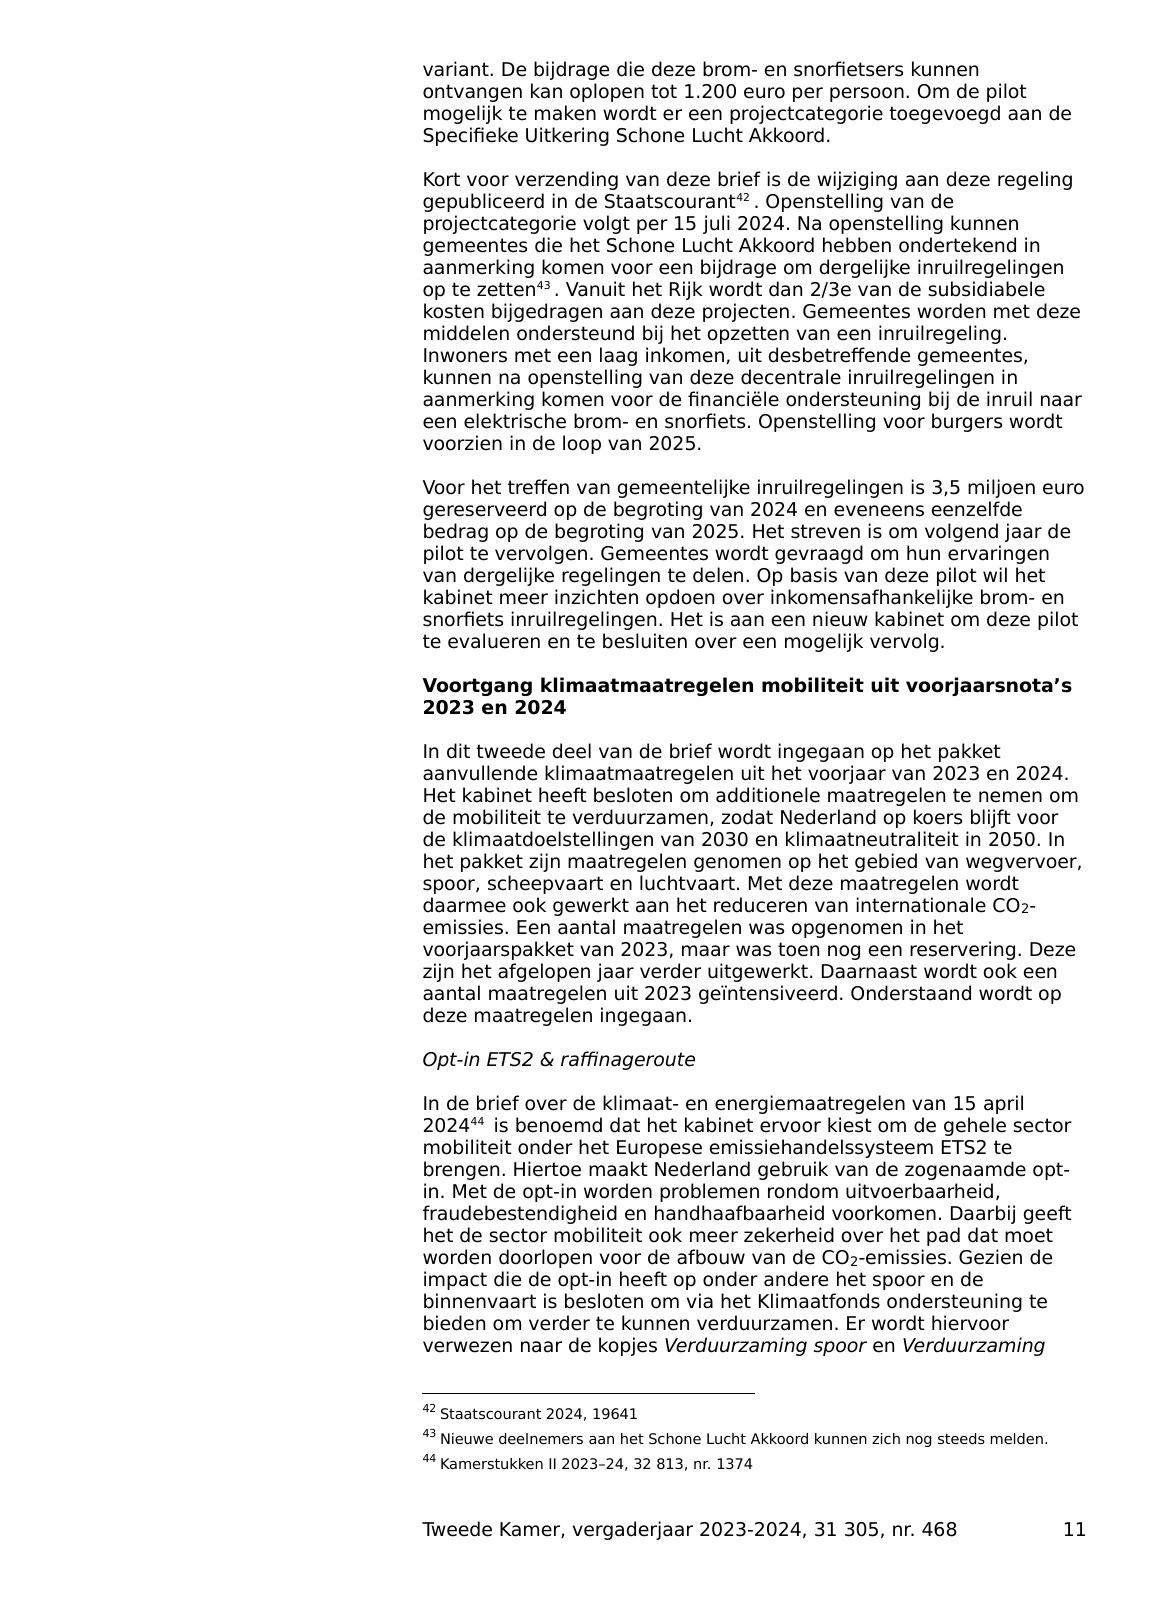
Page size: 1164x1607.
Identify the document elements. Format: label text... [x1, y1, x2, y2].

text Kamerstukken II 2023–24, 32 813, nr. 1374 [422, 1452, 1087, 1474]
text Nieuwe deelnemers aan het Schone Lucht Akkoord kunnen zich nog steeds melden. [422, 1427, 1087, 1449]
text Staatscourant 2024, 19641 [422, 1402, 1087, 1424]
subtitle Voortgang klimaatmaatregelen mobiliteit uit voorjaarsnota’s 2023 en 2024 [422, 675, 1087, 719]
subtitle Opt-in ETS2 & raffinageroute [422, 1049, 1087, 1071]
text Kort voor verzending van deze brief is de wijziging aan deze regeling gepubliceerd in de Staatscourant. Openstelling van de projectcategorie volgt per 15 juli 2024. Na openstelling kunnen gemeentes die het Schone Lucht Akkoord hebben ondertekend in aanmerking komen voor een bijdrage om dergelijke inruilregelingen op te zetten. Vanuit het Rijk wordt dan 2/3e van de subsidiabele kosten bijgedragen aan deze projecten. Gemeentes worden met deze middelen ondersteund bij het opzetten van een inruilregeling. Inwoners met een laag inkomen, uit desbetreffende gemeentes, kunnen na openstelling van deze decentrale inruilregelingen in aanmerking komen voor de financiële ondersteuning bij de inruil naar een elektrische brom- en snorfiets. Openstelling voor burgers wordt voorzien in de loop van 2025. [422, 169, 1087, 455]
text In de brief over de klimaat- en energiemaatregelen van 15 april 2024 is benoemd dat het kabinet ervoor kiest om de gehele sector mobiliteit onder het Europese emissiehandelssysteem ETS2 te brengen. Hiertoe maakt Nederland gebruik van de zogenaamde opt-in. Met de opt-in worden problemen rondom uitvoerbaarheid, fraudebestendigheid en handhaafbaarheid voorkomen. Daarbij geeft het de sector mobiliteit ook meer zekerheid over het pad dat moet worden doorlopen voor de afbouw van de CO2-emissies. Gezien de impact die de opt-in heeft op onder andere het spoor en de binnenvaart is besloten om via het Klimaatfonds ondersteuning te bieden om verder te kunnen verduurzamen. Er wordt hiervoor verwezen naar de kopjes Verduurzaming spoor en Verduurzaming [422, 1093, 1087, 1357]
text Voor het treffen van gemeentelijke inruilregelingen is 3,5 miljoen euro gereserveerd op de begroting van 2024 en eveneens eenzelfde bedrag op de begroting van 2025. Het streven is om volgend jaar de pilot te vervolgen. Gemeentes wordt gevraagd om hun ervaringen van dergelijke regelingen te delen. Op basis van deze pilot wil het kabinet meer inzichten opdoen over inkomensafhankelijke brom- en snorfiets inruilregelingen. Het is aan een nieuw kabinet om deze pilot te evalueren en te besluiten over een mogelijk vervolg. [422, 477, 1087, 653]
text In dit tweede deel van de brief wordt ingegaan op het pakket aanvullende klimaatmaatregelen uit het voorjaar van 2023 en 2024. Het kabinet heeft besloten om additionele maatregelen te nemen om de mobiliteit te verduurzamen, zodat Nederland op koers blijft voor de klimaatdoelstellingen van 2030 en klimaatneutraliteit in 2050. In het pakket zijn maatregelen genomen op het gebied van wegvervoer, spoor, scheepvaart en luchtvaart. Met deze maatregelen wordt daarmee ook gewerkt aan het reduceren van internationale CO2-emissies. Een aantal maatregelen was opgenomen in het voorjaarspakket van 2023, maar was toen nog een reservering. Deze zijn het afgelopen jaar verder uitgewerkt. Daarnaast wordt ook een aantal maatregelen uit 2023 geïntensiveerd. Onderstaand wordt op deze maatregelen ingegaan. [422, 741, 1087, 1027]
text variant. De bijdrage die deze brom- en snorfietsers kunnen ontvangen kan oplopen tot 1.200 euro per persoon. Om de pilot mogelijk te maken wordt er een projectcategorie toegevoegd aan de Specifieke Uitkering Schone Lucht Akkoord. [422, 59, 1087, 147]
